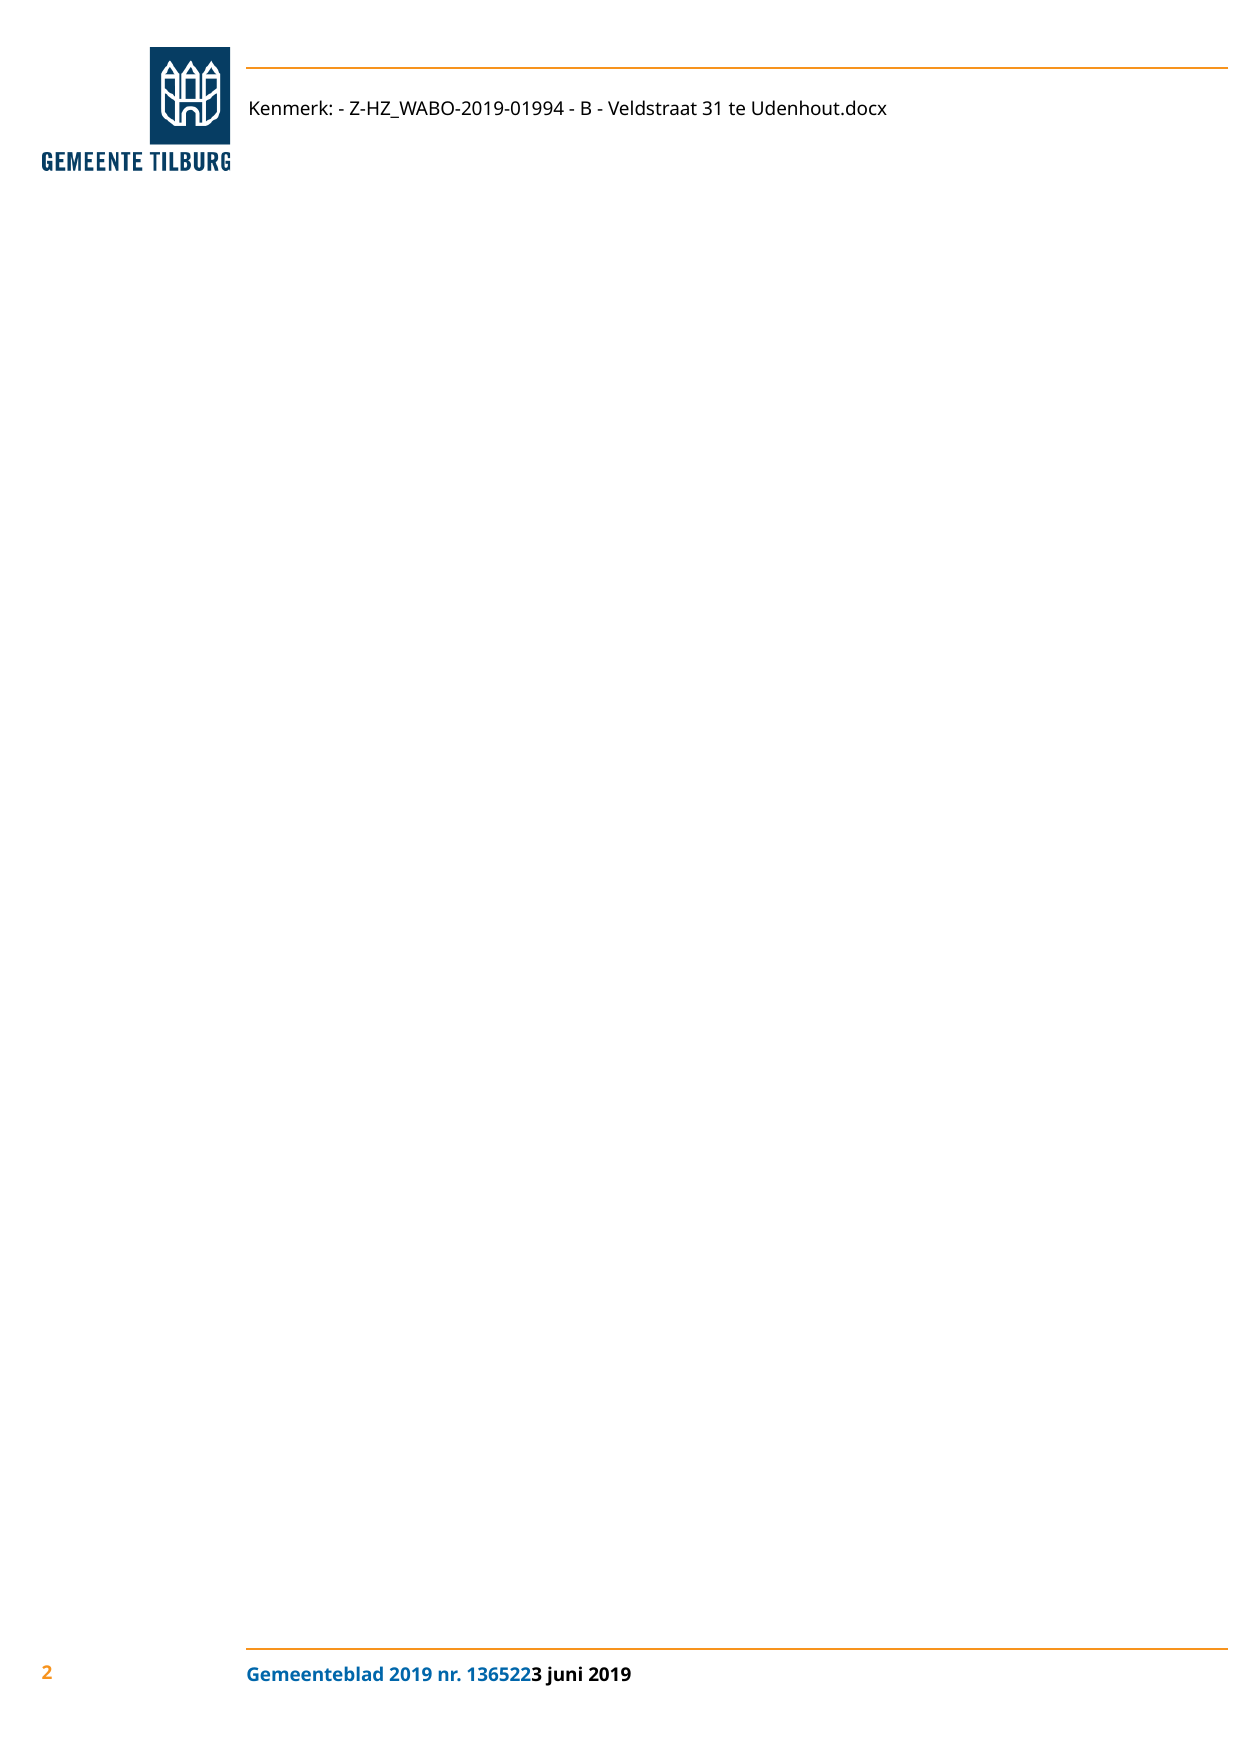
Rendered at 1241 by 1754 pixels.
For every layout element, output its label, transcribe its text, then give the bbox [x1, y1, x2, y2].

text Kenmerk: - Z-HZ_WABO-2019-01994 - B - Veldstraat 31 te Udenhout.docx [248, 95, 1152, 121]
picture [41, 47, 231, 172]
